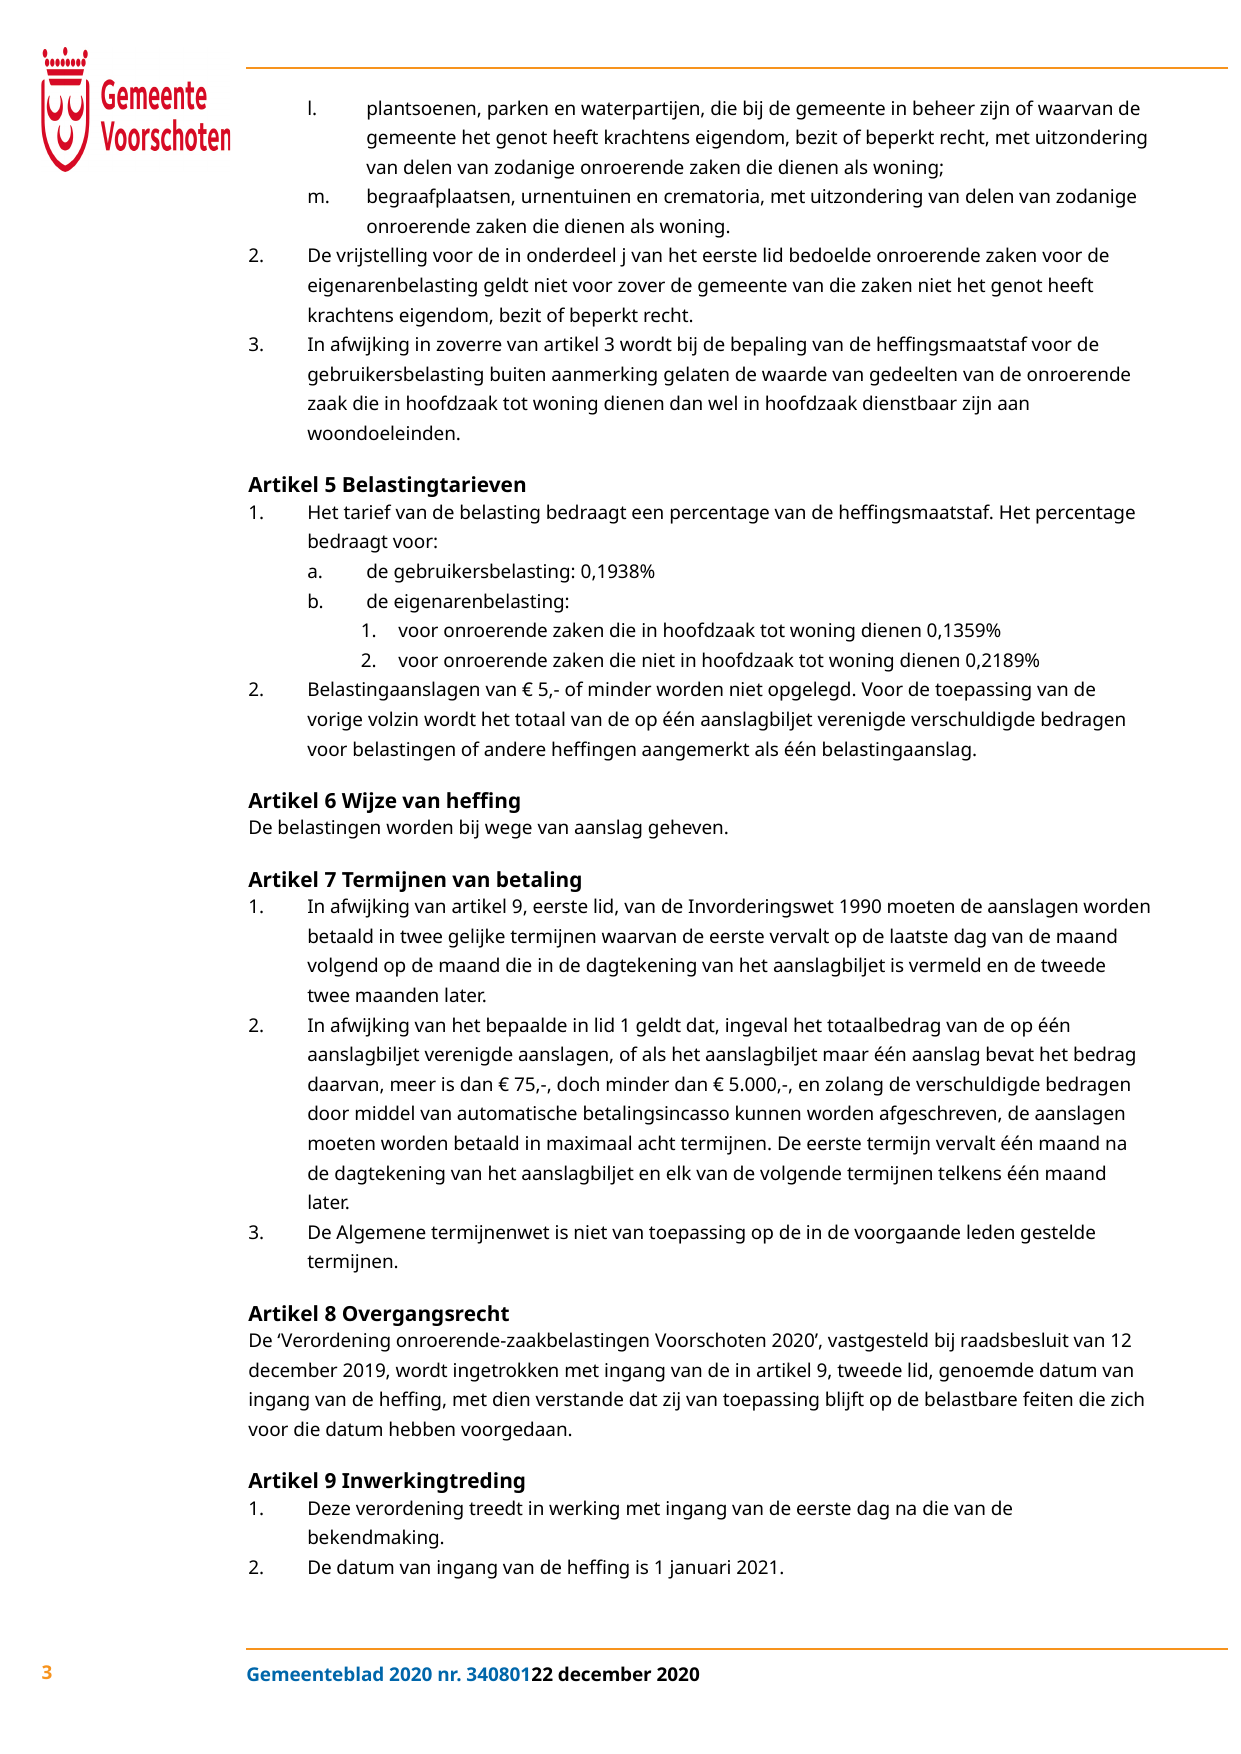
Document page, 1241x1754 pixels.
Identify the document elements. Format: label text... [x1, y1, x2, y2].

text Artikel 9 Inwerkingtreding [248, 1466, 1152, 1495]
list de eigenarenbelasting: [307, 588, 1152, 613]
list In afwijking van het bepaalde in lid 1 geldt dat, ingeval het totaalbedrag van de op één aanslagbiljet verenigde aanslagen, of als het aanslagbiljet maar één aanslag bevat het bedrag daarvan, meer is dan € 75,-, doch minder dan € 5.000,-, en zolang de verschuldigde bedragen door middel van automatische betalingsincasso kunnen worden afgeschreven, de aanslagen moeten worden betaald in maximaal acht termijnen. De eerste termijn vervalt één maand na de dagtekening van het aanslagbiljet en elk van de volgende termijnen telkens één maand later. [248, 1012, 1152, 1215]
text De belastingen worden bij wege van aanslag geheven. [248, 814, 1152, 840]
text Artikel 5 Belastingtarieven [248, 471, 1152, 499]
list voor onroerende zaken die niet in hoofdzaak tot woning dienen 0,2189% [361, 647, 1152, 673]
list De Algemene termijnenwet is niet van toepassing op de in de voorgaande leden gestelde termijnen. [248, 1219, 1152, 1274]
list de gebruikersbelasting: 0,1938% [307, 558, 1152, 584]
list Belastingaanslagen van € 5,- of minder worden niet opgelegd. Voor de toepassing van de vorige volzin wordt het totaal van de op één aanslagbiljet verenigde verschuldigde bedragen voor belastingen of andere heffingen aangemerkt als één belastingaanslag. [248, 677, 1152, 761]
text De ‘Verordening onroerende-zaakbelastingen Voorschoten 2020’, vastgesteld bij raadsbesluit van 12 december 2019, wordt ingetrokken met ingang van de in artikel 9, tweede lid, genoemde datum van ingang van de heffing, met dien verstande dat zij van toepassing blijft op de belastbare feiten die zich voor die datum hebben voorgedaan. [248, 1327, 1152, 1442]
text Artikel 8 Overgangsrecht [248, 1299, 1152, 1327]
list In afwijking in zoverre van artikel 3 wordt bij de bepaling van de heffingsmaatstaf voor de gebruikersbelasting buiten aanmerking gelaten de waarde van gedeelten van de onroerende zaak die in hoofdzaak tot woning dienen dan wel in hoofdzaak dienstbaar zijn aan woondoeleinden. [248, 331, 1152, 446]
list begraafplaatsen, urnentuinen en crematoria, met uitzondering van delen van zodanige onroerende zaken die dienen als woning. [307, 183, 1152, 239]
list voor onroerende zaken die in hoofdzaak tot woning dienen 0,1359% [361, 617, 1152, 643]
text Artikel 6 Wijze van heffing [248, 786, 1152, 814]
list plantsoenen, parken en waterpartijen, die bij de gemeente in beheer zijn of waarvan de gemeente het genot heeft krachtens eigendom, bezit of beperkt recht, met uitzondering van delen van zodanige onroerende zaken die dienen als woning; [307, 95, 1152, 180]
text Artikel 7 Termijnen van betaling [248, 865, 1152, 893]
list De datum van ingang van de heffing is 1 januari 2021. [248, 1554, 1152, 1580]
list De vrijstelling voor de in onderdeel j van het eerste lid bedoelde onroerende zaken voor de eigenarenbelasting geldt niet voor zover de gemeente van die zaken niet het genot heeft krachtens eigendom, bezit of beperkt recht. [248, 243, 1152, 328]
list Deze verordening treedt in werking met ingang van de eerste dag na die van de bekendmaking. [248, 1495, 1152, 1550]
list Het tarief van de belasting bedraagt een percentage van de heffingsmaatstaf. Het percentage bedraagt voor: [248, 499, 1152, 554]
picture [41, 47, 231, 172]
list In afwijking van artikel 9, eerste lid, van de Invorderingswet 1990 moeten de aanslagen worden betaald in twee gelijke termijnen waarvan de eerste vervalt op de laatste dag van de maand volgend op de maand die in de dagtekening van het aanslagbiljet is vermeld en de tweede twee maanden later. [248, 893, 1152, 1008]
